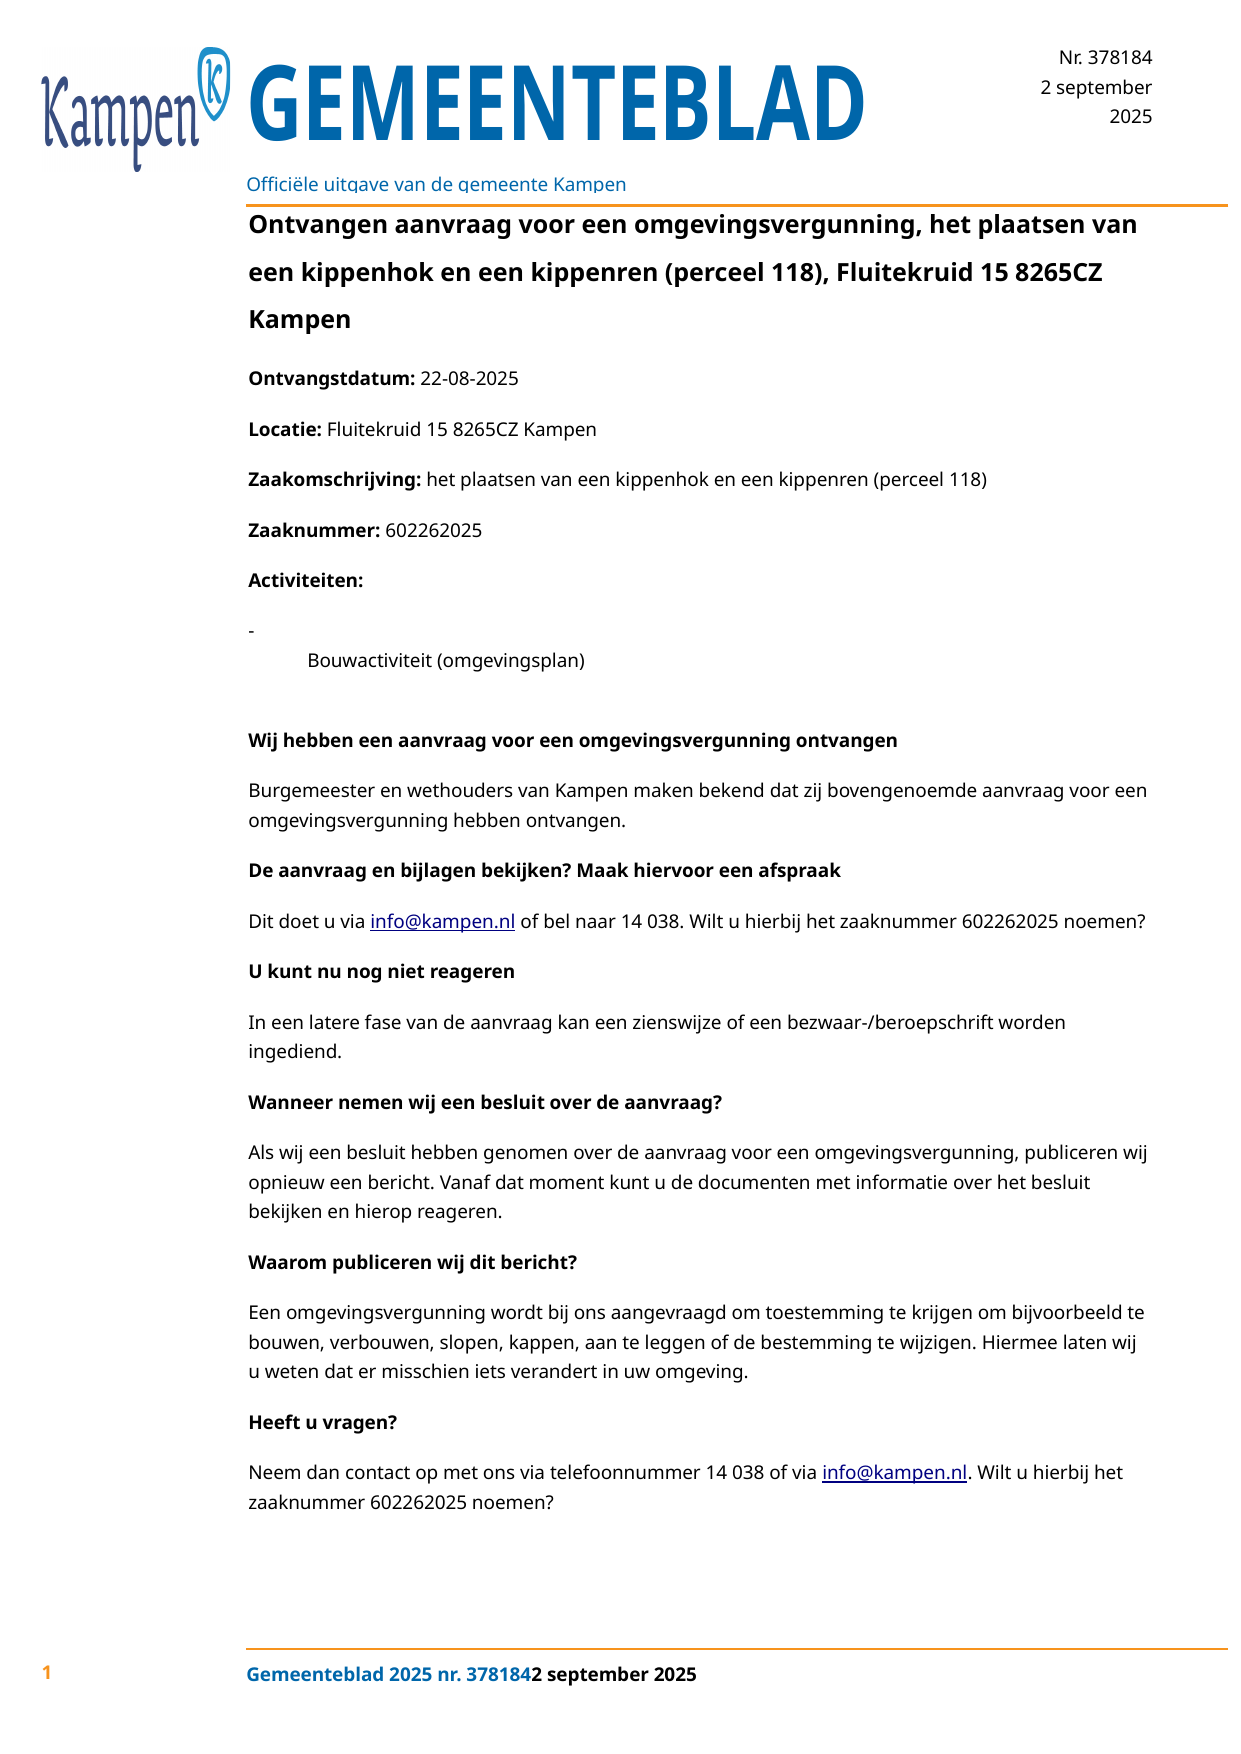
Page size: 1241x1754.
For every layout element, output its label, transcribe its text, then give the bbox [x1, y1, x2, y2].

text Zaaknummer: 602262025 [248, 517, 1152, 542]
text Ontvangstdatum: 22-08-2025 [248, 366, 1152, 391]
text Een omgevingsvergunning wordt bij ons aangevraagd om toestemming te krijgen om bijvoorbeeld te bouwen, verbouwen, slopen, kappen, aan te leggen of de bestemming te wijzigen. Hiermee laten wij u weten dat er misschien iets verandert in uw omgeving. [248, 1299, 1152, 1384]
text Burgemeester en wethouders van Kampen maken bekend dat zij bovengenoemde aanvraag voor een omgevingsvergunning hebben ontvangen. [248, 778, 1152, 833]
text Wanneer nemen wij een besluit over de aanvraag? [248, 1089, 1152, 1114]
picture [41, 47, 231, 172]
text Zaakomschrijving: het plaatsen van een kippenhok en een kippenren (perceel 118) [248, 466, 1152, 492]
text Waarom publiceren wij dit bericht? [248, 1249, 1152, 1274]
text Dit doet u via info@kampen.nl of bel naar 14 038. Wilt u hierbij het zaaknummer 602262025 noemen? [248, 908, 1152, 934]
text In een latere fase van de aanvraag kan een zienswijze of een bezwaar-/beroepschrift worden ingediend. [248, 1009, 1152, 1064]
text Locatie: Fluitekruid 15 8265CZ Kampen [248, 416, 1152, 442]
text De aanvraag en bijlagen bekijken? Maak hiervoor een afspraak [248, 858, 1152, 883]
text Activiteiten: [248, 567, 1152, 593]
list Bouwactiviteit (omgevingsplan) [248, 647, 1152, 673]
text Wij hebben een aanvraag voor een omgevingsvergunning ontvangen [248, 727, 1152, 753]
text Heeft u vragen? [248, 1409, 1152, 1434]
text Neem dan contact op met ons via telefoonnummer 14 038 of via info@kampen.nl. Wilt u hierbij het zaaknummer 602262025 noemen? [248, 1459, 1152, 1514]
text U kunt nu nog niet reageren [248, 958, 1152, 984]
text Ontvangen aanvraag voor een omgevingsvergunning, het plaatsen van een kippenhok en een kippenren (perceel 118), Fluitekruid 15 8265CZ Kampen [248, 207, 1152, 336]
text Als wij een besluit hebben genomen over de aanvraag voor een omgevingsvergunning, publiceren wij opnieuw een bericht. Vanaf dat moment kunt u de documenten met informatie over het besluit bekijken en hierop reageren. [248, 1139, 1152, 1224]
